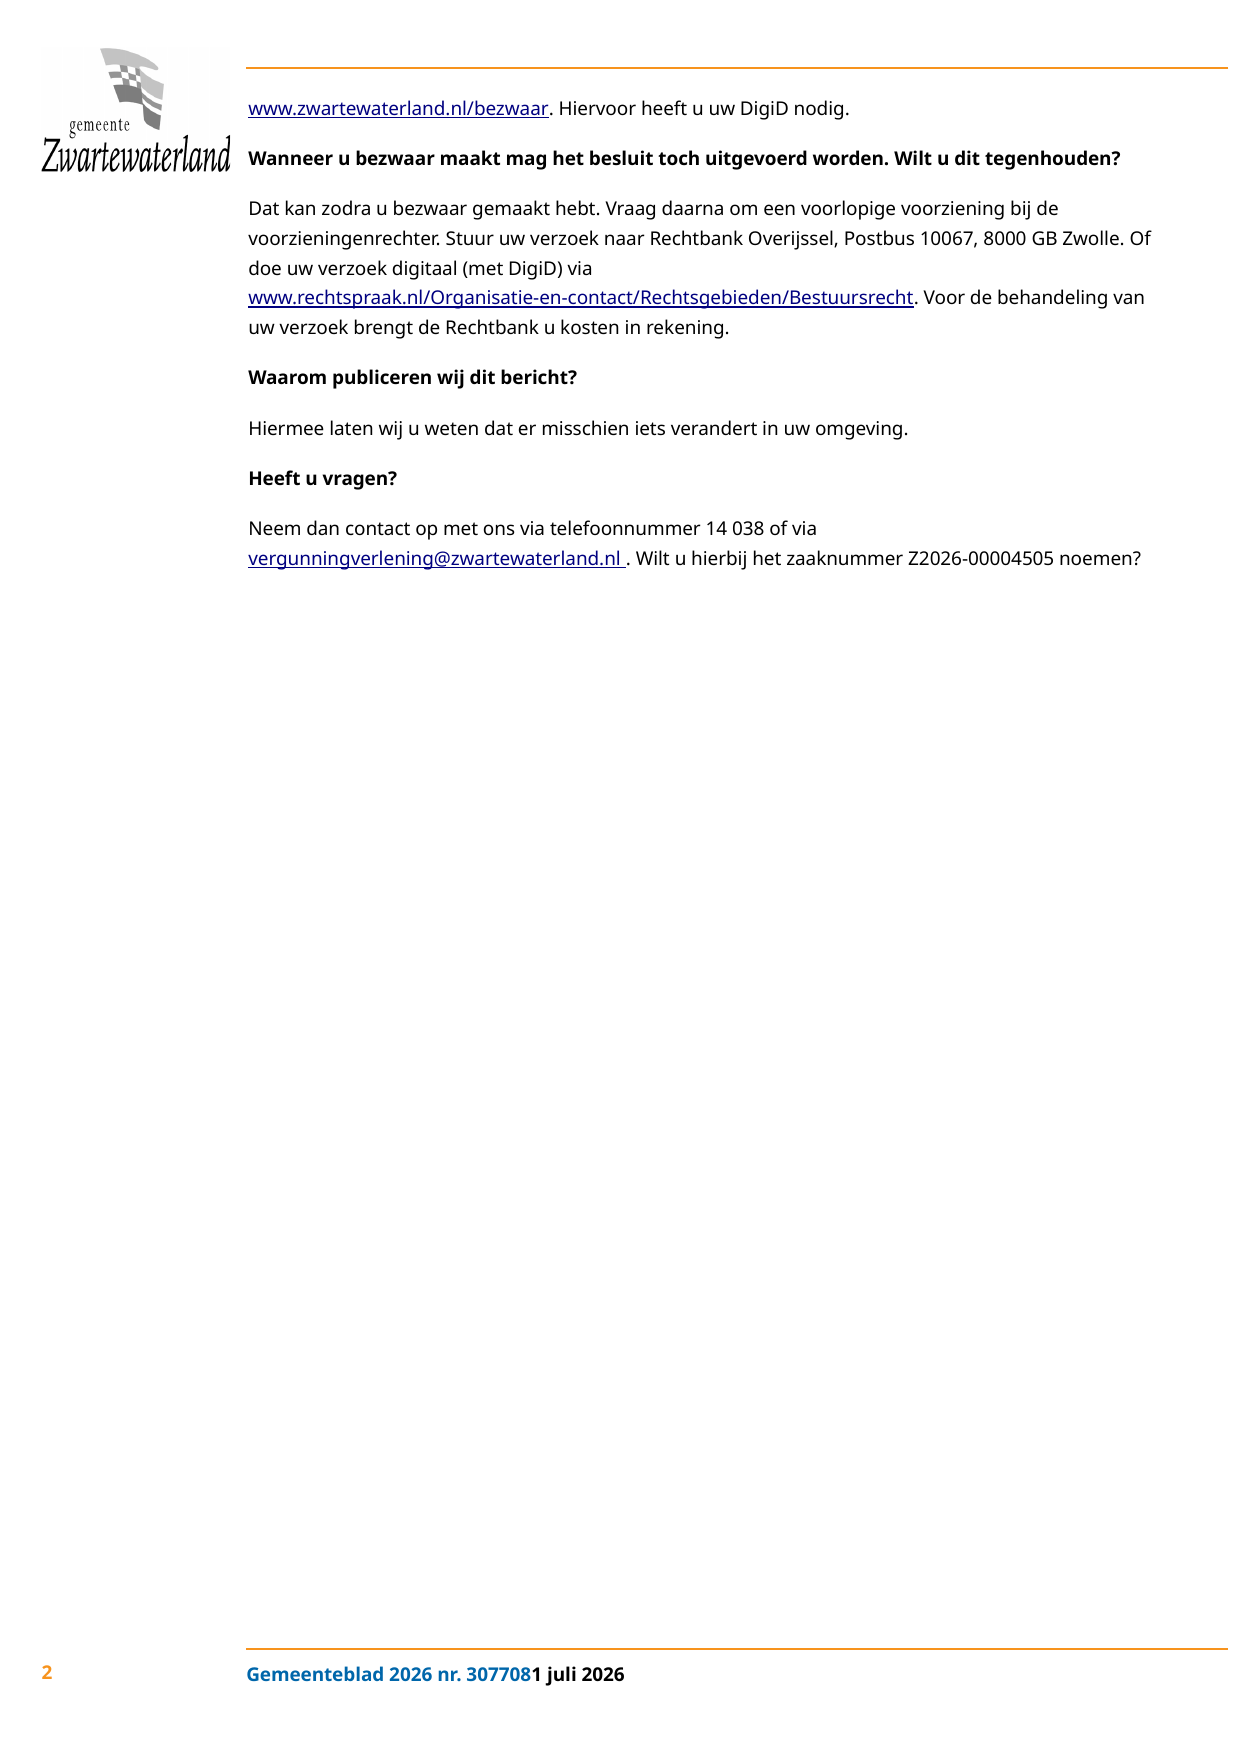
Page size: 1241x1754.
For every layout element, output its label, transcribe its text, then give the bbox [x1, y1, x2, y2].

text www.zwartewaterland.nl/bezwaar. Hiervoor heeft u uw DigiD nodig. [248, 95, 1152, 121]
text Wanneer u bezwaar maakt mag het besluit toch uitgevoerd worden. Wilt u dit tegenhouden? [248, 145, 1152, 171]
text Heeft u vragen? [248, 465, 1152, 491]
text Neem dan contact op met ons via telefoonnummer 14 038 of via vergunningverlening@zwartewaterland.nl . Wilt u hierbij het zaaknummer Z2026-00004505 noemen? [248, 516, 1152, 571]
text Waarom publiceren wij dit bericht? [248, 364, 1152, 390]
picture [41, 47, 231, 172]
text Hiermee laten wij u weten dat er misschien iets verandert in uw omgeving. [248, 415, 1152, 441]
text Dat kan zodra u bezwaar gemaakt hebt. Vraag daarna om een voorlopige voorziening bij de voorzieningenrechter. Stuur uw verzoek naar Rechtbank Overijssel, Postbus 10067, 8000 GB Zwolle. Of doe uw verzoek digitaal (met DigiD) via www.rechtspraak.nl/Organisatie-en-contact/Rechtsgebieden/Bestuursrecht. Voor de behandeling van uw verzoek brengt de Rechtbank u kosten in rekening. [248, 196, 1152, 340]
